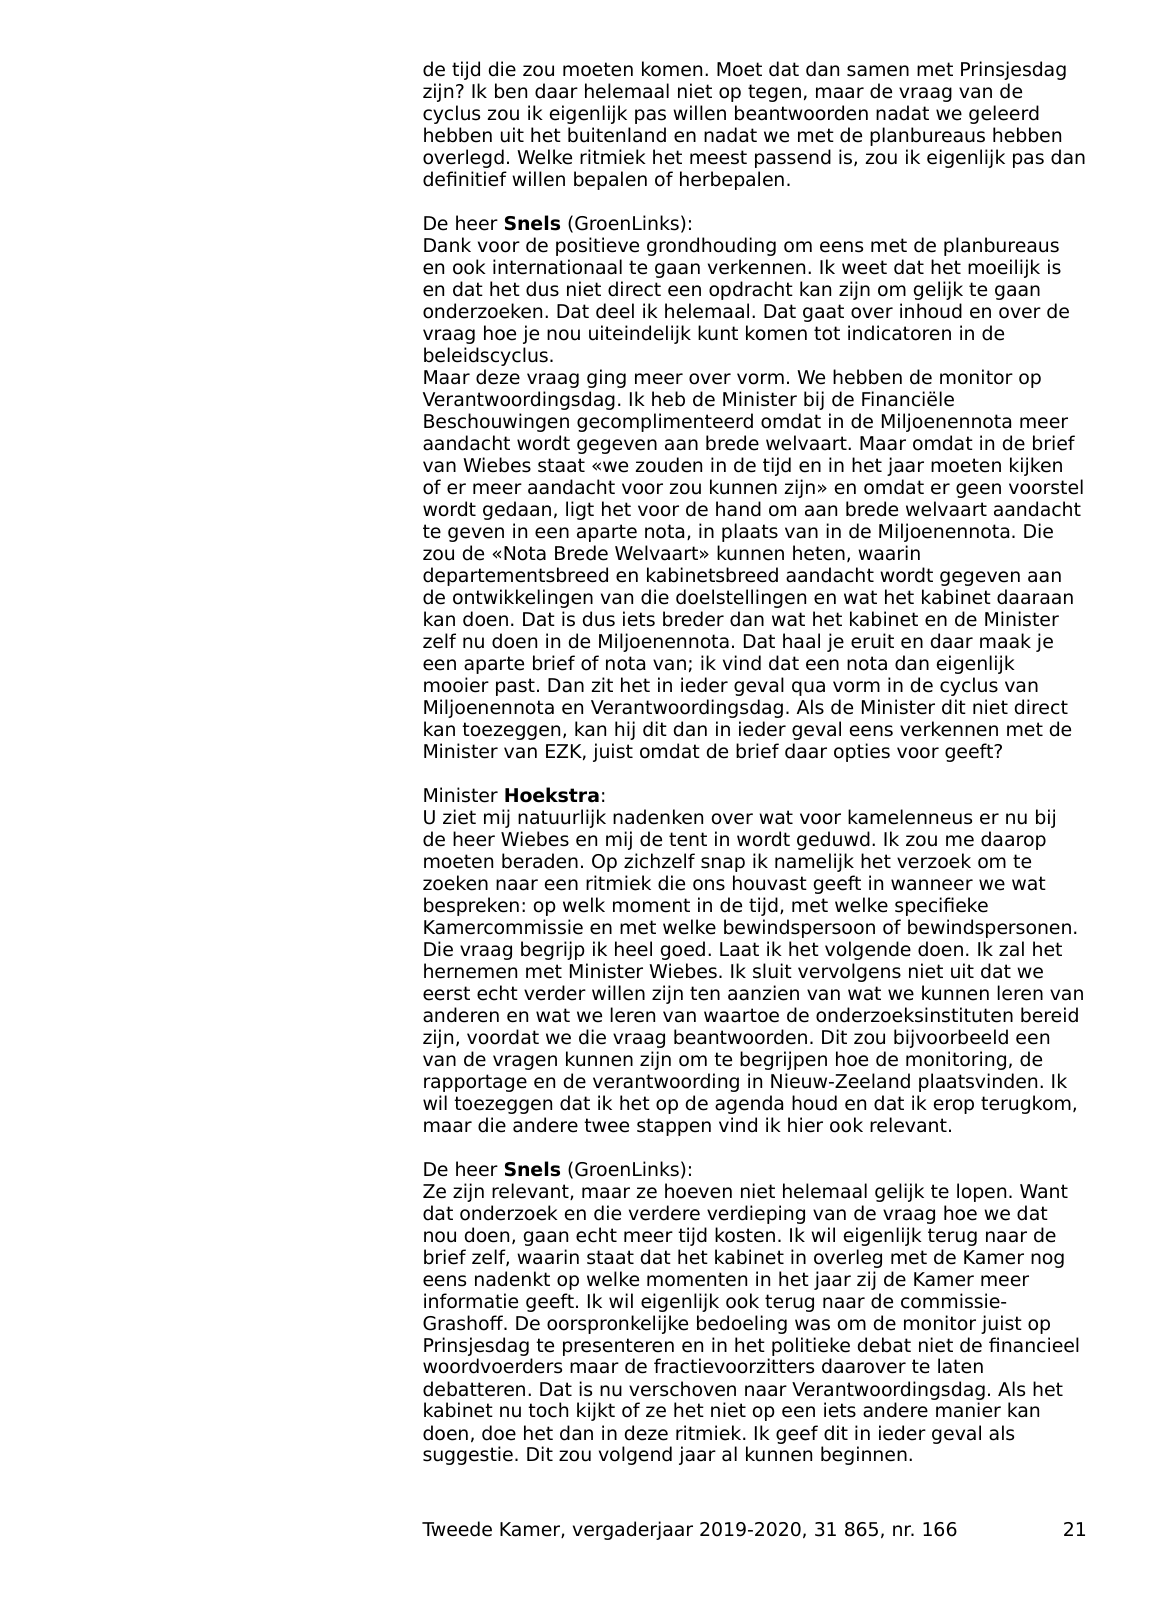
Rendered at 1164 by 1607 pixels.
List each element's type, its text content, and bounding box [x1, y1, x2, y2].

text Minister Hoekstra: [422, 785, 1087, 807]
text de tijd die zou moeten komen. Moet dat dan samen met Prinsjesdag zijn? Ik ben daar helemaal niet op tegen, maar de vraag van de cyclus zou ik eigenlijk pas willen beantwoorden nadat we geleerd hebben uit het buitenland en nadat we met de planbureaus hebben overlegd. Welke ritmiek het meest passend is, zou ik eigenlijk pas dan definitief willen bepalen of herbepalen. [422, 59, 1087, 191]
text Maar deze vraag ging meer over vorm. We hebben de monitor op Verantwoordingsdag. Ik heb de Minister bij de Financiële Beschouwingen gecomplimenteerd omdat in de Miljoenennota meer aandacht wordt gegeven aan brede welvaart. Maar omdat in de brief van Wiebes staat «we zouden in de tijd en in het jaar moeten kijken of er meer aandacht voor zou kunnen zijn» en omdat er geen voorstel wordt gedaan, ligt het voor de hand om aan brede welvaart aandacht te geven in een aparte nota, in plaats van in de Miljoenennota. Die zou de «Nota Brede Welvaart» kunnen heten, waarin departementsbreed en kabinetsbreed aandacht wordt gegeven aan de ontwikkelingen van die doelstellingen en wat het kabinet daaraan kan doen. Dat is dus iets breder dan wat het kabinet en de Minister zelf nu doen in de Miljoenennota. Dat haal je eruit en daar maak je een aparte brief of nota van; ik vind dat een nota dan eigenlijk mooier past. Dan zit het in ieder geval qua vorm in de cyclus van Miljoenennota en Verantwoordingsdag. Als de Minister dit niet direct kan toezeggen, kan hij dit dan in ieder geval eens verkennen met de Minister van EZK, juist omdat de brief daar opties voor geeft? [422, 367, 1087, 763]
text Ze zijn relevant, maar ze hoeven niet helemaal gelijk te lopen. Want dat onderzoek en die verdere verdieping van de vraag hoe we dat nou doen, gaan echt meer tijd kosten. Ik wil eigenlijk terug naar de brief zelf, waarin staat dat het kabinet in overleg met de Kamer nog eens nadenkt op welke momenten in het jaar zij de Kamer meer informatie geeft. Ik wil eigenlijk ook terug naar de commissie-Grashoff. De oorspronkelijke bedoeling was om de monitor juist op Prinsjesdag te presenteren en in het politieke debat niet de financieel woordvoerders maar de fractievoorzitters daarover te laten debatteren. Dat is nu verschoven naar Verantwoordingsdag. Als het kabinet nu toch kijkt of ze het niet op een iets andere manier kan doen, doe het dan in deze ritmiek. Ik geef dit in ieder geval als suggestie. Dit zou volgend jaar al kunnen beginnen. [422, 1181, 1087, 1466]
text De heer Snels (GroenLinks): [422, 213, 1087, 235]
text Dank voor de positieve grondhouding om eens met de planbureaus en ook internationaal te gaan verkennen. Ik weet dat het moeilijk is en dat het dus niet direct een opdracht kan zijn om gelijk te gaan onderzoeken. Dat deel ik helemaal. Dat gaat over inhoud en over de vraag hoe je nou uiteindelijk kunt komen tot indicatoren in de beleidscyclus. [422, 235, 1087, 367]
text De heer Snels (GroenLinks): [422, 1159, 1087, 1181]
text U ziet mij natuurlijk nadenken over wat voor kamelenneus er nu bij de heer Wiebes en mij de tent in wordt geduwd. Ik zou me daarop moeten beraden. Op zichzelf snap ik namelijk het verzoek om te zoeken naar een ritmiek die ons houvast geeft in wanneer we wat bespreken: op welk moment in de tijd, met welke specifieke Kamercommissie en met welke bewindspersoon of bewindspersonen. Die vraag begrijp ik heel goed. Laat ik het volgende doen. Ik zal het hernemen met Minister Wiebes. Ik sluit vervolgens niet uit dat we eerst echt verder willen zijn ten aanzien van wat we kunnen leren van anderen en wat we leren van waartoe de onderzoeksinstituten bereid zijn, voordat we die vraag beantwoorden. Dit zou bijvoorbeeld een van de vragen kunnen zijn om te begrijpen hoe de monitoring, de rapportage en de verantwoording in Nieuw-Zeeland plaatsvinden. Ik wil toezeggen dat ik het op de agenda houd en dat ik erop terugkom, maar die andere twee stappen vind ik hier ook relevant. [422, 807, 1087, 1136]
